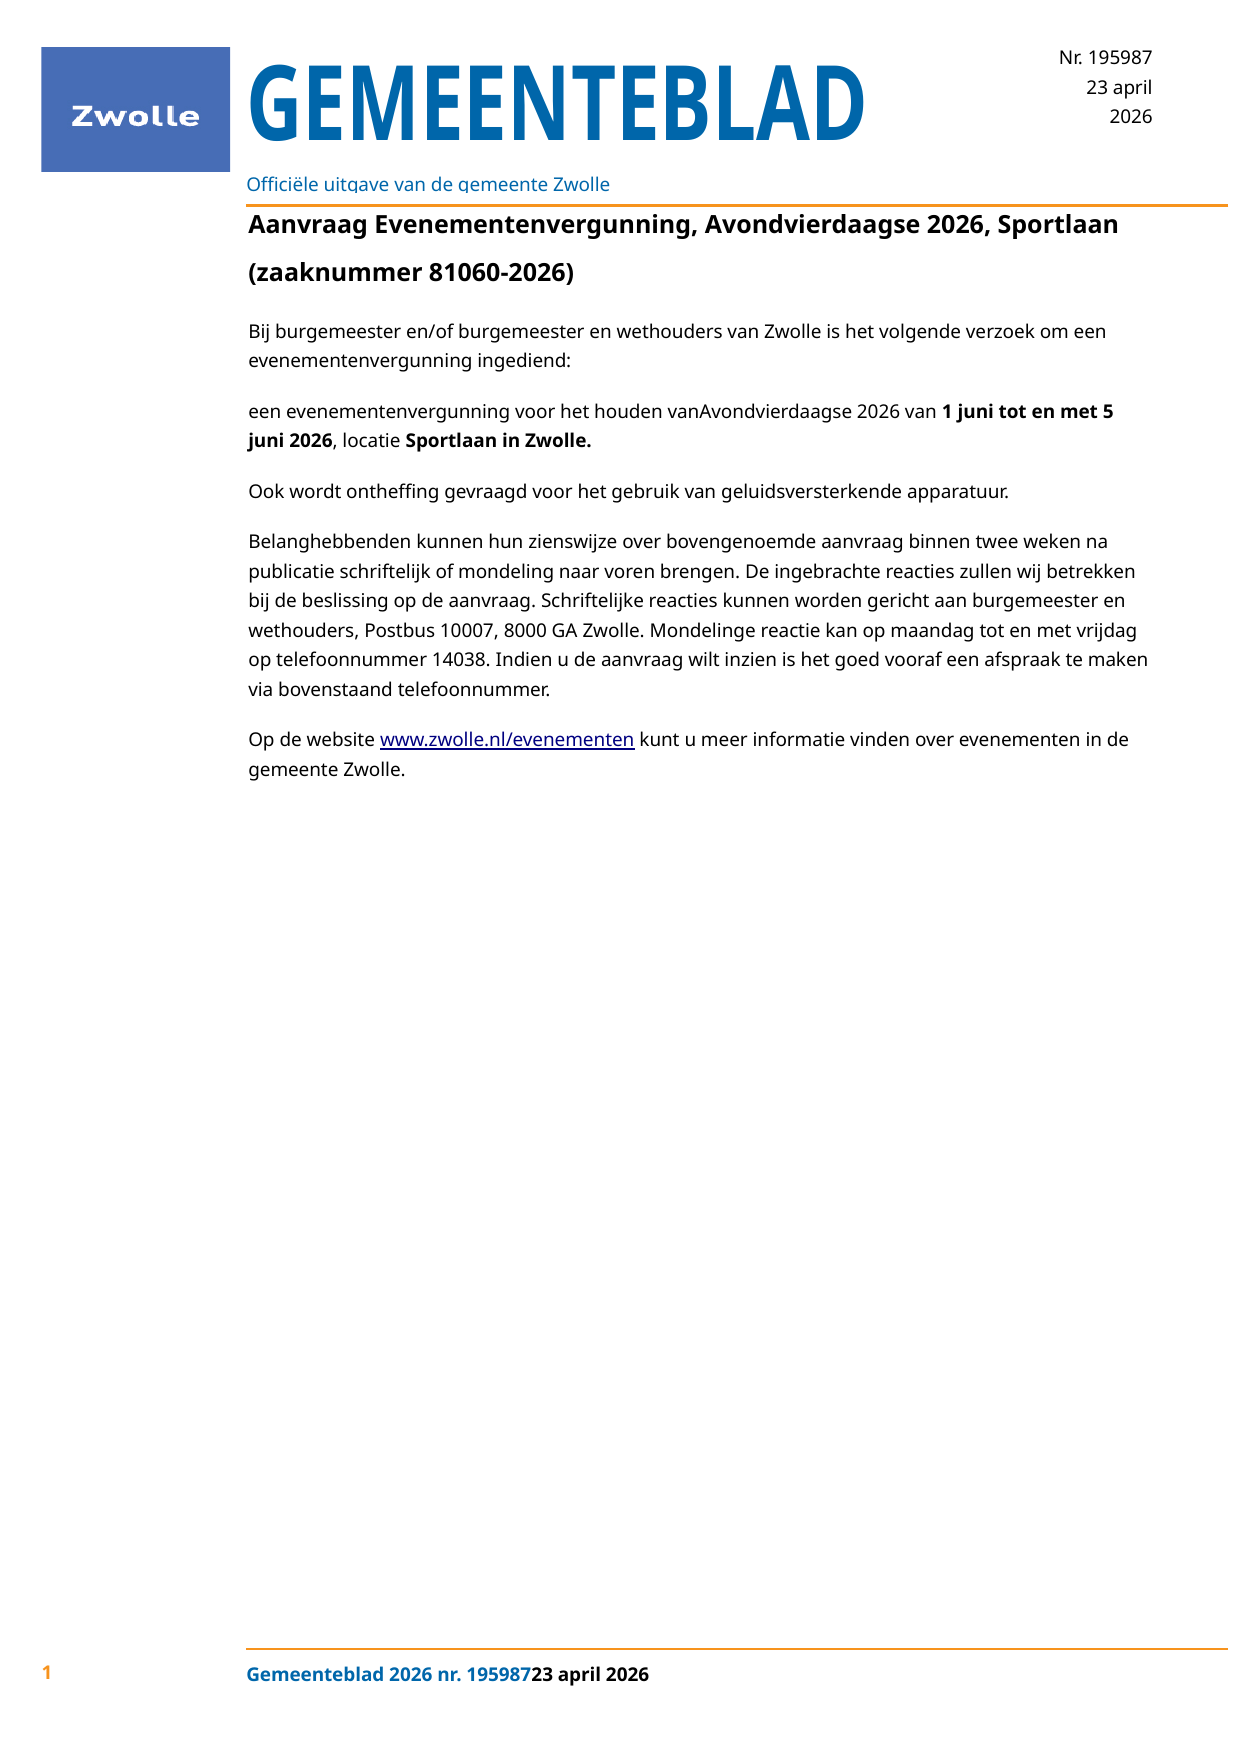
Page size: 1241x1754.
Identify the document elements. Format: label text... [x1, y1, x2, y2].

text Ook wordt ontheffing gevraagd voor het gebruik van geluidsversterkende apparatuur. [248, 478, 1152, 504]
text Bij burgemeester en/of burgemeester en wethouders van Zwolle is het volgende verzoek om een evenementenvergunning ingediend: [248, 318, 1152, 373]
text Belanghebbenden kunnen hun zienswijze over bovengenoemde aanvraag binnen twee weken na publicatie schriftelijk of mondeling naar voren brengen. De ingebrachte reacties zullen wij betrekken bij de beslissing op de aanvraag. Schriftelijke reacties kunnen worden gericht aan burgemeester en wethouders, Postbus 10007, 8000 GA Zwolle. Mondelinge reactie kan op maandag tot en met vrijdag op telefoonnummer 14038. Indien u de aanvraag wilt inzien is het goed vooraf een afspraak te maken via bovenstaand telefoonnummer. [248, 528, 1152, 702]
text Op de website www.zwolle.nl/evenementen kunt u meer informatie vinden over evenementen in de gemeente Zwolle. [248, 727, 1152, 782]
text een evenementenvergunning voor het houden vanAvondvierdaagse 2026 van 1 juni tot en met 5 juni 2026, locatie Sportlaan in Zwolle. [248, 398, 1152, 453]
picture [41, 47, 231, 172]
text Aanvraag Evenementenvergunning, Avondvierdaagse 2026, Sportlaan (zaaknummer 81060-2026) [248, 207, 1152, 288]
